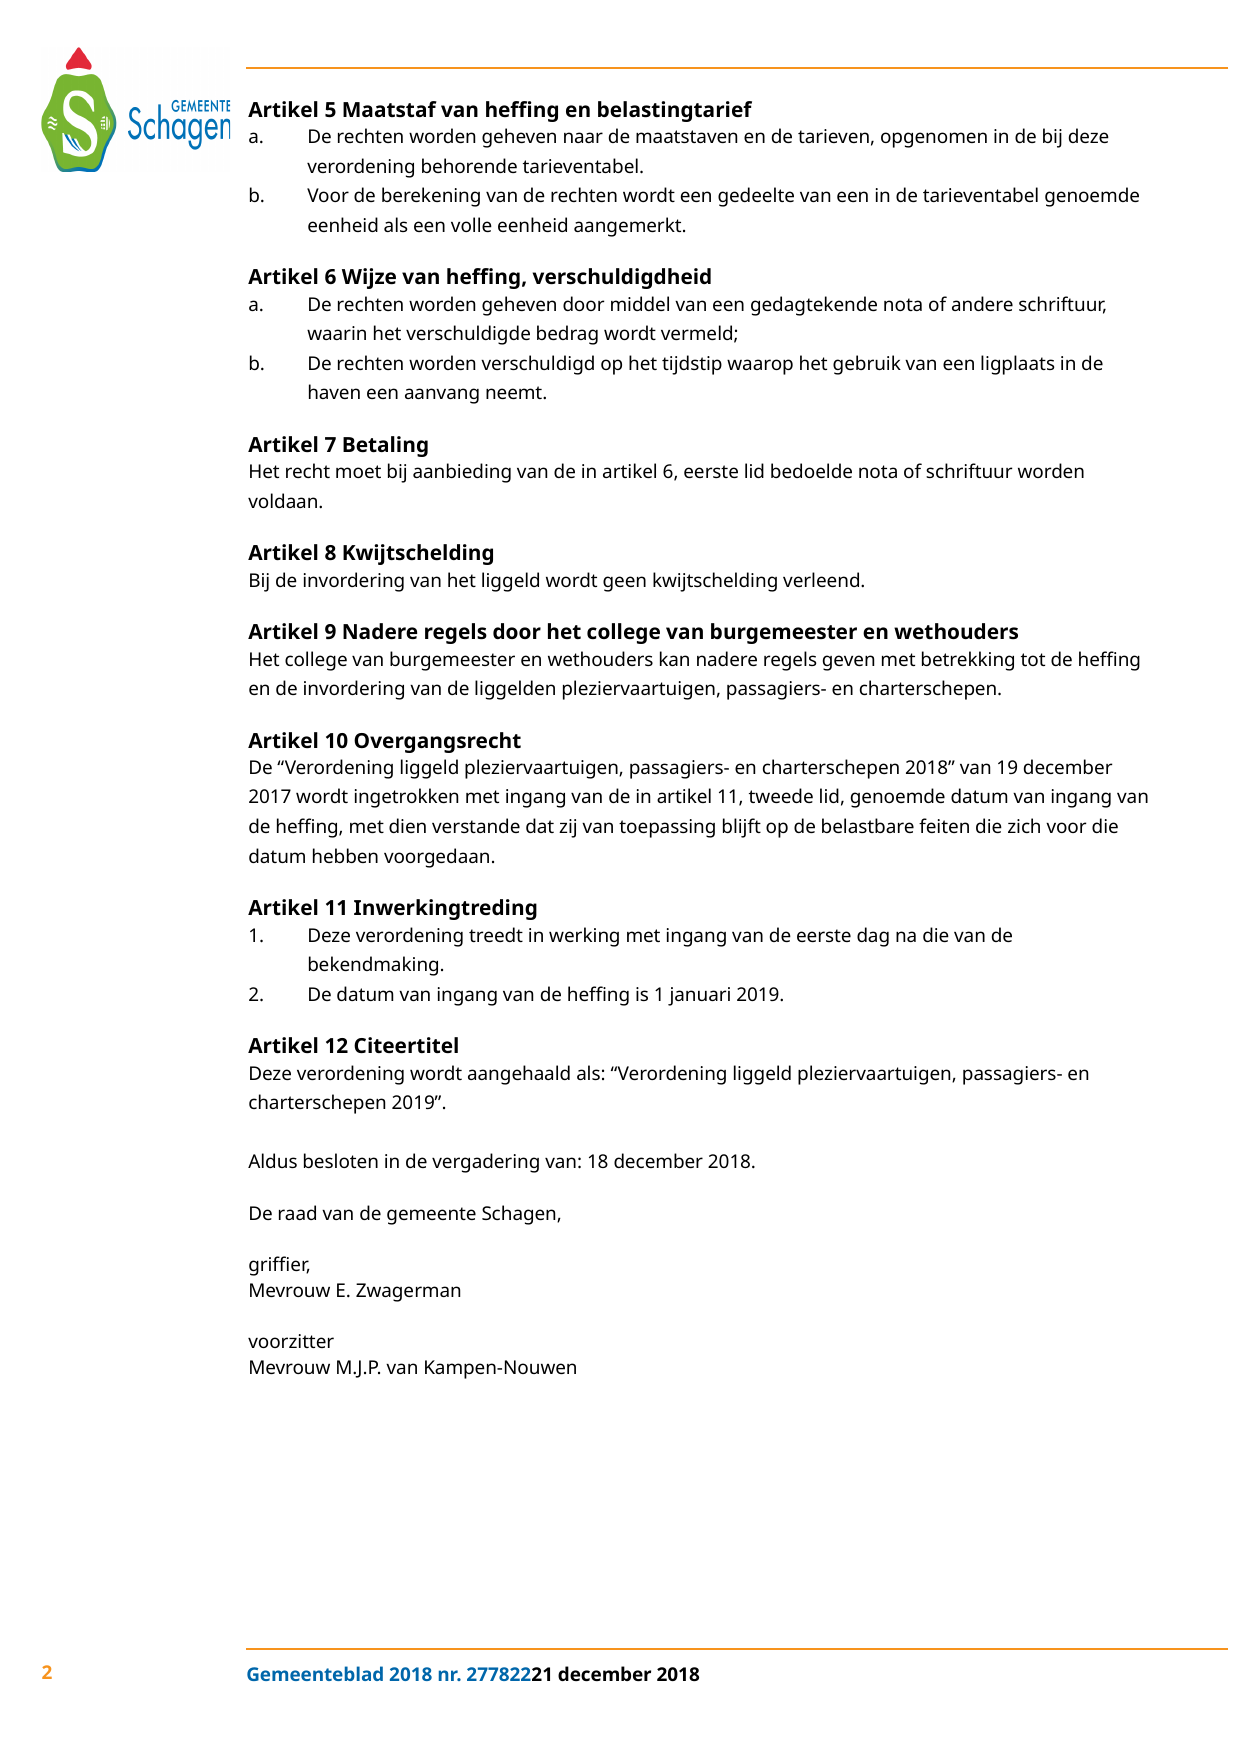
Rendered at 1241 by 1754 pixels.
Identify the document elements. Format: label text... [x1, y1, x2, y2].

list De rechten worden verschuldigd op het tijdstip waarop het gebruik van een ligplaats in de haven een aanvang neemt. [248, 350, 1152, 405]
text Artikel 6 Wijze van heffing, verschuldigdheid [248, 262, 1152, 291]
list Deze verordening treedt in werking met ingang van de eerste dag na die van de bekendmaking. [248, 922, 1152, 977]
text Artikel 7 Betaling [248, 430, 1152, 458]
text Bij de invordering van het liggeld wordt geen kwijtschelding verleend. [248, 567, 1152, 593]
list De rechten worden geheven door middel van een gedagtekende nota of andere schriftuur, waarin het verschuldigde bedrag wordt vermeld; [248, 291, 1152, 346]
text Het college van burgemeester en wethouders kan nadere regels geven met betrekking tot de heffing en de invordering van de liggelden pleziervaartuigen, passagiers- en charterschepen. [248, 646, 1152, 701]
text Artikel 10 Overgangsrecht [248, 726, 1152, 754]
text Artikel 9 Nadere regels door het college van burgemeester en wethouders [248, 617, 1152, 646]
text Artikel 8 Kwijtschelding [248, 538, 1152, 567]
text voorzitter [248, 1329, 1152, 1354]
text Artikel 11 Inwerkingtreding [248, 893, 1152, 922]
text Artikel 5 Maatstaf van heffing en belastingtarief [248, 95, 1152, 123]
text Mevrouw M.J.P. van Kampen-Nouwen [248, 1354, 1152, 1380]
list Voor de berekening van de rechten wordt een gedeelte van een in de tarieventabel genoemde eenheid als een volle eenheid aangemerkt. [248, 182, 1152, 238]
text De raad van de gemeente Schagen, [248, 1200, 1152, 1226]
text De “Verordening liggeld pleziervaartuigen, passagiers- en charterschepen 2018” van 19 december 2017 wordt ingetrokken met ingang van de in artikel 11, tweede lid, genoemde datum van ingang van de heffing, met dien verstande dat zij van toepassing blijft op de belastbare feiten die zich voor die datum hebben voorgedaan. [248, 754, 1152, 869]
text Het recht moet bij aanbieding van de in artikel 6, eerste lid bedoelde nota of schriftuur worden voldaan. [248, 458, 1152, 514]
text Deze verordening wordt aangehaald als: “Verordening liggeld pleziervaartuigen, passagiers- en charterschepen 2019”. [248, 1060, 1152, 1115]
text griffier, [248, 1251, 1152, 1277]
text Aldus besloten in de vergadering van: 18 december 2018. [248, 1148, 1152, 1174]
list De datum van ingang van de heffing is 1 januari 2019. [248, 981, 1152, 1007]
text Mevrouw E. Zwagerman [248, 1277, 1152, 1303]
picture [41, 47, 231, 172]
list De rechten worden geheven naar de maatstaven en de tarieven, opgenomen in de bij deze verordening behorende tarieventabel. [248, 123, 1152, 178]
text Artikel 12 Citeertitel [248, 1031, 1152, 1060]
